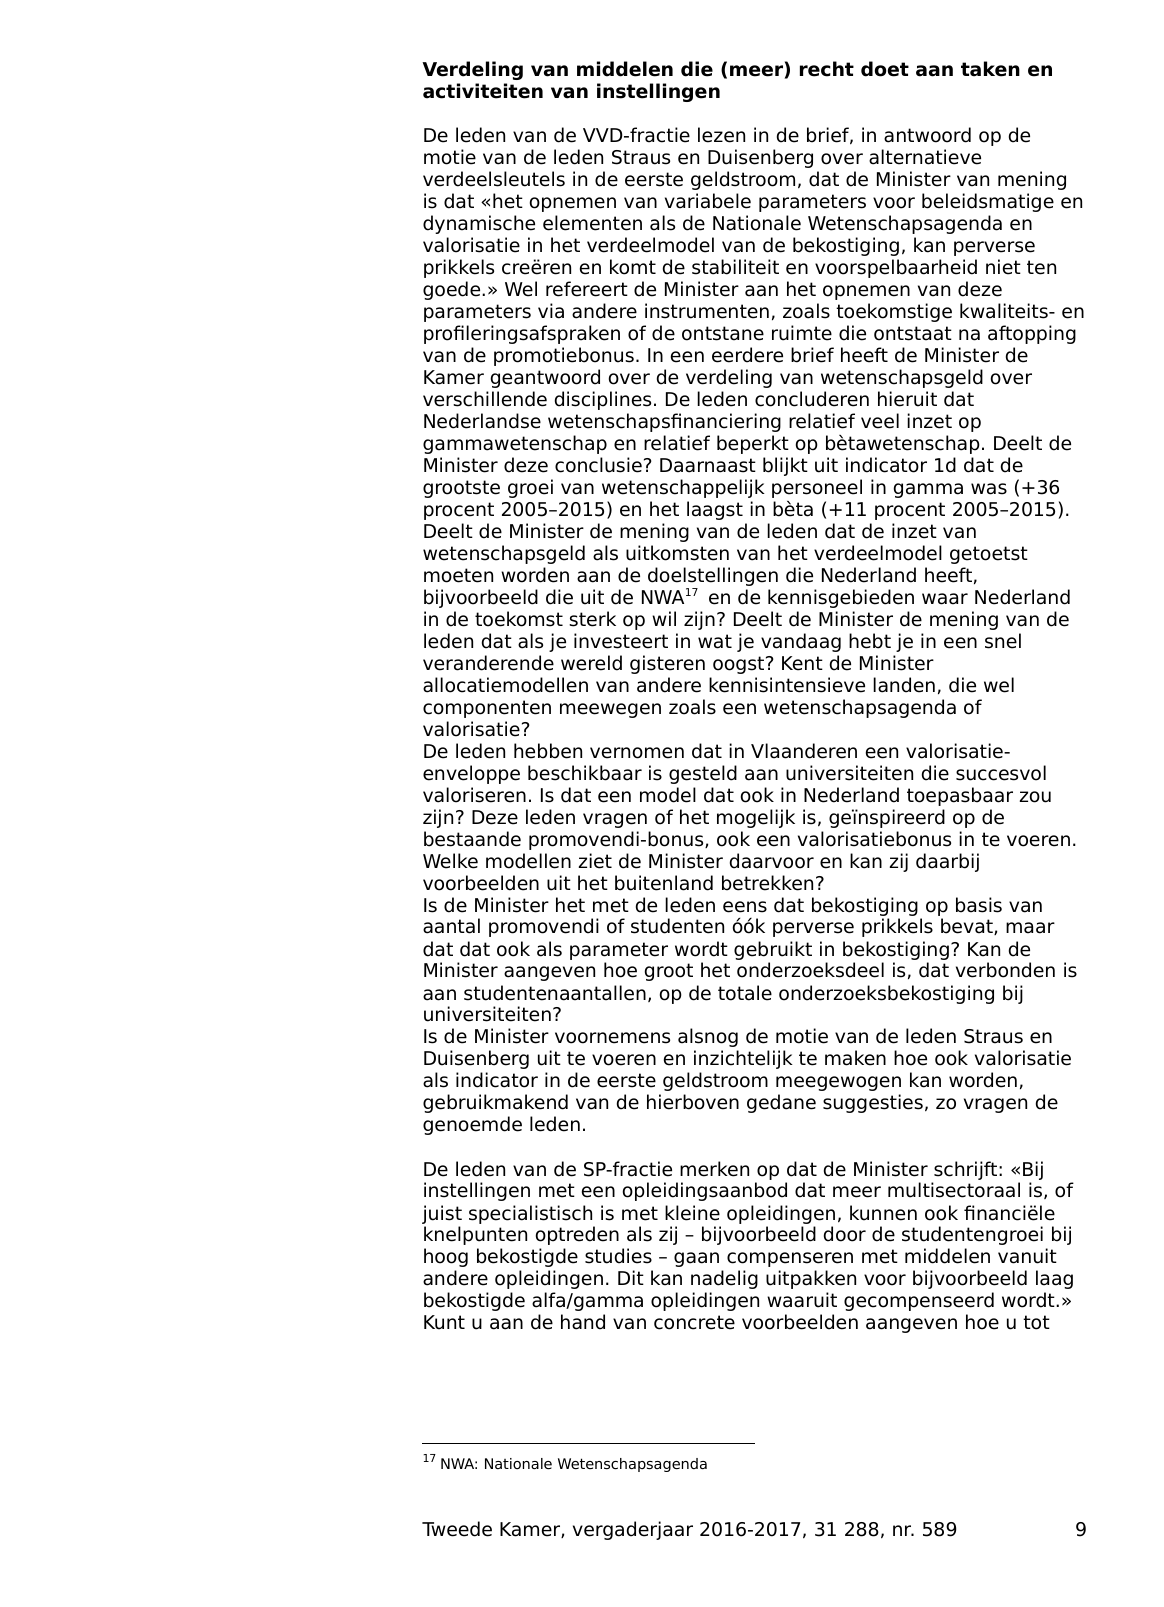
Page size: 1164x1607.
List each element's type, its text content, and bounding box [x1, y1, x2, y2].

text De leden van de SP-fractie merken op dat de Minister schrijft: «Bij instellingen met een opleidingsaanbod dat meer multisectoraal is, of juist specialistisch is met kleine opleidingen, kunnen ook financiële knelpunten optreden als zij – bijvoorbeeld door de studentengroei bij hoog bekostigde studies – gaan compenseren met middelen vanuit andere opleidingen. Dit kan nadelig uitpakken voor bijvoorbeeld laag bekostigde alfa/gamma opleidingen waaruit gecompenseerd wordt.» Kunt u aan de hand van concrete voorbeelden aangeven hoe u tot [422, 1158, 1087, 1334]
text De leden hebben vernomen dat in Vlaanderen een valorisatie-enveloppe beschikbaar is gesteld aan universiteiten die succesvol valoriseren. Is dat een model dat ook in Nederland toepasbaar zou zijn? Deze leden vragen of het mogelijk is, geïnspireerd op de bestaande promovendi-bonus, ook een valorisatiebonus in te voeren. Welke modellen ziet de Minister daarvoor en kan zij daarbij voorbeelden uit het buitenland betrekken? [422, 741, 1087, 894]
text Is de Minister voornemens alsnog de motie van de leden Straus en Duisenberg uit te voeren en inzichtelijk te maken hoe ook valorisatie als indicator in de eerste geldstroom meegewogen kan worden, gebruikmakend van de hierboven gedane suggesties, zo vragen de genoemde leden. [422, 1026, 1087, 1136]
text Is de Minister het met de leden eens dat bekostiging op basis van aantal promovendi of studenten óók perverse prikkels bevat, maar dat dat ook als parameter wordt gebruikt in bekostiging? Kan de Minister aangeven hoe groot het onderzoeksdeel is, dat verbonden is aan studentenaantallen, op de totale onderzoeksbekostiging bij universiteiten? [422, 894, 1087, 1026]
text De leden van de VVD-fractie lezen in de brief, in antwoord op de motie van de leden Straus en Duisenberg over alternatieve verdeelsleutels in de eerste geldstroom, dat de Minister van mening is dat «het opnemen van variabele parameters voor beleidsmatige en dynamische elementen als de Nationale Wetenschapsagenda en valorisatie in het verdeelmodel van de bekostiging, kan perverse prikkels creëren en komt de stabiliteit en voorspelbaarheid niet ten goede.» Wel refereert de Minister aan het opnemen van deze parameters via andere instrumenten, zoals toekomstige kwaliteits- en profileringsafspraken of de ontstane ruimte die ontstaat na aftopping van de promotiebonus. In een eerdere brief heeft de Minister de Kamer geantwoord over de verdeling van wetenschapsgeld over verschillende disciplines. De leden concluderen hieruit dat Nederlandse wetenschapsfinanciering relatief veel inzet op gammawetenschap en relatief beperkt op bètawetenschap. Deelt de Minister deze conclusie? Daarnaast blijkt uit indicator 1d dat de grootste groei van wetenschappelijk personeel in gamma was (+36 procent 2005–2015) en het laagst in bèta (+11 procent 2005–2015). Deelt de Minister de mening van de leden dat de inzet van wetenschapsgeld als uitkomsten van het verdeelmodel getoetst moeten worden aan de doelstellingen die Nederland heeft, bijvoorbeeld die uit de NWA en de kennisgebieden waar Nederland in de toekomst sterk op wil zijn? Deelt de Minister de mening van de leden dat als je investeert in wat je vandaag hebt je in een snel veranderende wereld gisteren oogst? Kent de Minister allocatiemodellen van andere kennisintensieve landen, die wel componenten meewegen zoals een wetenschapsagenda of valorisatie? [422, 125, 1087, 741]
text NWA: Nationale Wetenschapsagenda [422, 1452, 1087, 1474]
subtitle Verdeling van middelen die (meer) recht doet aan taken en activiteiten van instellingen [422, 59, 1087, 103]
